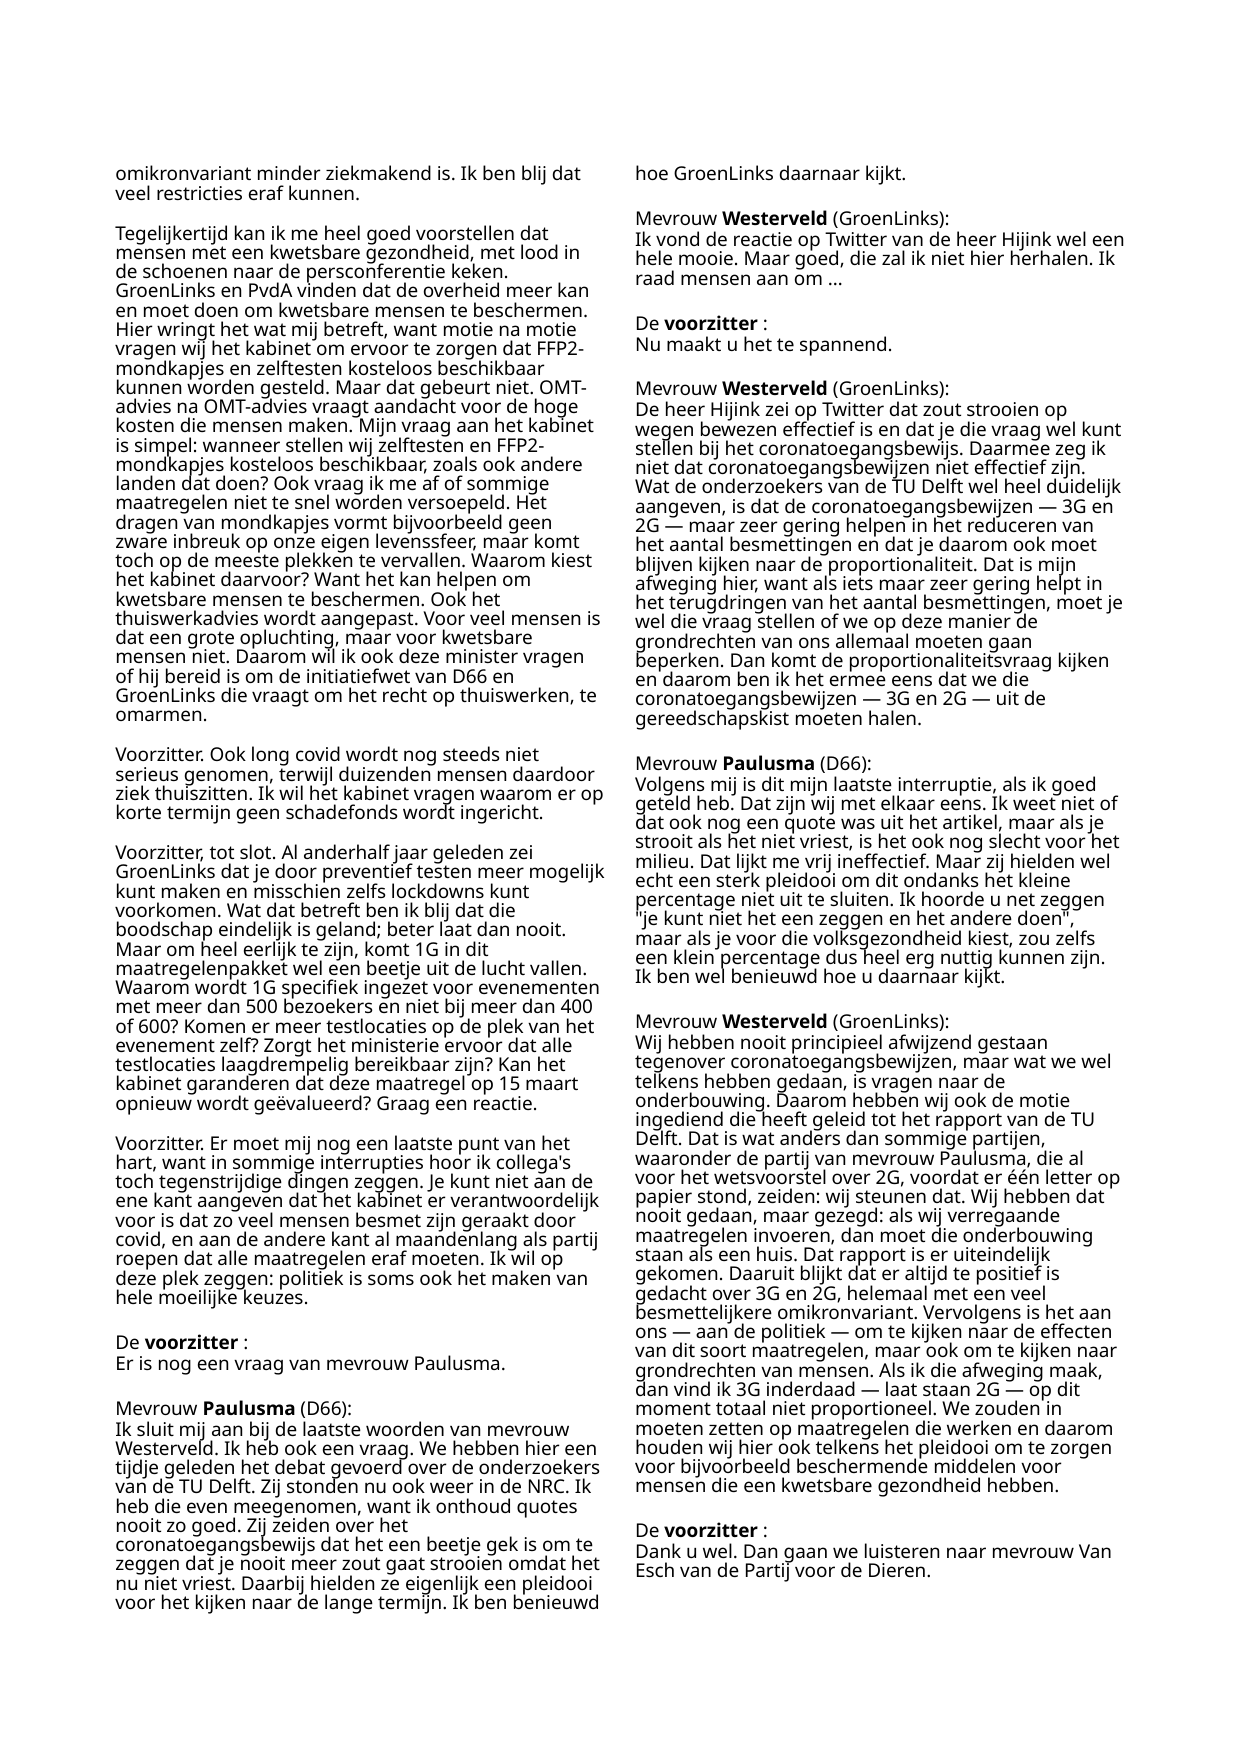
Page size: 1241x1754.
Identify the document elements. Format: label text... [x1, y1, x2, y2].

text Er is nog een vraag van mevrouw Paulusma. [115, 1355, 605, 1374]
text omikronvariant minder ziekmakend is. Ik ben blij dat veel restricties eraf kunnen. [115, 165, 605, 204]
text Mevrouw Westerveld (GroenLinks): [635, 205, 1125, 231]
text Volgens mij is dit mijn laatste interruptie, als ik goed geteld heb. Dat zijn wij met elkaar eens. Ik weet niet of dat ook nog een quote was uit het artikel, maar als je strooit als het niet vriest, is het ook nog slecht voor het milieu. Dat lijkt me vrij ineffectief. Maar zij hielden wel echt een sterk pleidooi om dit ondanks het kleine percentage niet uit te sluiten. Ik hoorde u net zeggen "je kunt niet het een zeggen en het andere doen", maar als je voor die volksgezondheid kiest, zou zelfs een klein percentage dus heel erg nuttig kunnen zijn. Ik ben wel benieuwd hoe u daarnaar kijkt. [635, 776, 1125, 987]
text Tegelijkertijd kan ik me heel goed voorstellen dat mensen met een kwetsbare gezondheid, met lood in de schoenen naar de persconferentie keken. GroenLinks en PvdA vinden dat de overheid meer kan en moet doen om kwetsbare mensen te beschermen. Hier wringt het wat mij betreft, want motie na motie vragen wij het kabinet om ervoor te zorgen dat FFP2-mondkapjes en zelftesten kosteloos beschikbaar kunnen worden gesteld. Maar dat gebeurt niet. OMT-advies na OMT-advies vraagt aandacht voor de hoge kosten die mensen maken. Mijn vraag aan het kabinet is simpel: wanneer stellen wij zelftesten en FFP2-mondkapjes kosteloos beschikbaar, zoals ook andere landen dat doen? Ook vraag ik me af of sommige maatregelen niet te snel worden versoepeld. Het dragen van mondkapjes vormt bijvoorbeeld geen zware inbreuk op onze eigen levenssfeer, maar komt toch op de meeste plekken te vervallen. Waarom kiest het kabinet daarvoor? Want het kan helpen om kwetsbare mensen te beschermen. Ook het thuiswerkadvies wordt aangepast. Voor veel mensen is dat een grote opluchting, maar voor kwetsbare mensen niet. Daarom wil ik ook deze minister vragen of hij bereid is om de initiatiefwet van D66 en GroenLinks die vraagt om het recht op thuiswerken, te omarmen. [115, 224, 605, 726]
text Ik vond de reactie op Twitter van de heer Hijink wel een hele mooie. Maar goed, die zal ik niet hier herhalen. Ik raad mensen aan om … [635, 231, 1125, 289]
text De voorzitter : [115, 1329, 605, 1355]
text De voorzitter : [635, 1517, 1125, 1543]
text Mevrouw Westerveld (GroenLinks): [635, 1008, 1125, 1034]
text Voorzitter. Ook long covid wordt nog steeds niet serieus genomen, terwijl duizenden mensen daardoor ziek thuiszitten. Ik wil het kabinet vragen waarom er op korte termijn geen schadefonds wordt ingericht. [115, 746, 605, 823]
text Mevrouw Westerveld (GroenLinks): [635, 376, 1125, 401]
text De voorzitter : [635, 310, 1125, 336]
text Mevrouw Paulusma (D66): [635, 750, 1125, 776]
text Dank u wel. Dan gaan we luisteren naar mevrouw Van Esch van de Partij voor de Dieren. [635, 1543, 1125, 1582]
text Mevrouw Paulusma (D66): [115, 1395, 605, 1421]
text Ik sluit mij aan bij de laatste woorden van mevrouw Westerveld. Ik heb ook een vraag. We hebben hier een tijdje geleden het debat gevoerd over de onderzoekers van de TU Delft. Zij stonden nu ook weer in de NRC. Ik heb die even meegenomen, want ik onthoud quotes nooit zo goed. Zij zeiden over het coronatoegangsbewijs dat het een beetje gek is om te zeggen dat je nooit meer zout gaat strooien omdat het nu niet vriest. Daarbij hielden ze eigenlijk een pleidooi voor het kijken naar de lange termijn. Ik ben benieuwd [115, 1421, 605, 1613]
text Wij hebben nooit principieel afwijzend gestaan tegenover coronatoegangsbewijzen, maar wat we wel telkens hebben gedaan, is vragen naar de onderbouwing. Daarom hebben wij ook de motie ingediend die heeft geleid tot het rapport van de TU Delft. Dat is wat anders dan sommige partijen, waaronder de partij van mevrouw Paulusma, die al voor het wetsvoorstel over 2G, voordat er één letter op papier stond, zeiden: wij steunen dat. Wij hebben dat nooit gedaan, maar gezegd: als wij verregaande maatregelen invoeren, dan moet die onderbouwing staan als een huis. Dat rapport is er uiteindelijk gekomen. Daaruit blijkt dat er altijd te positief is gedacht over 3G en 2G, helemaal met een veel besmettelijkere omikronvariant. Vervolgens is het aan ons — aan de politiek — om te kijken naar de effecten van dit soort maatregelen, maar ook om te kijken naar grondrechten van mensen. Als ik die afweging maak, dan vind ik 3G inderdaad — laat staan 2G — op dit moment totaal niet proportioneel. We zouden in moeten zetten op maatregelen die werken en daarom houden wij hier ook telkens het pleidooi om te zorgen voor bijvoorbeeld beschermende middelen voor mensen die een kwetsbare gezondheid hebben. [635, 1034, 1125, 1497]
text Nu maakt u het te spannend. [635, 336, 1125, 355]
text De heer Hijink zei op Twitter dat zout strooien op wegen bewezen effectief is en dat je die vraag wel kunt stellen bij het coronatoegangsbewijs. Daarmee zeg ik niet dat coronatoegangsbewijzen niet effectief zijn. Wat de onderzoekers van de TU Delft wel heel duidelijk aangeven, is dat de coronatoegangsbewijzen — 3G en 2G — maar zeer gering helpen in het reduceren van het aantal besmettingen en dat je daarom ook moet blijven kijken naar de proportionaliteit. Dat is mijn afweging hier, want als iets maar zeer gering helpt in het terugdringen van het aantal besmettingen, moet je wel die vraag stellen of we op deze manier de grondrechten van ons allemaal moeten gaan beperken. Dan komt de proportionaliteitsvraag kijken en daarom ben ik het ermee eens dat we die coronatoegangsbewijzen — 3G en 2G — uit de gereedschapskist moeten halen. [635, 401, 1125, 729]
text Voorzitter, tot slot. Al anderhalf jaar geleden zei GroenLinks dat je door preventief testen meer mogelijk kunt maken en misschien zelfs lockdowns kunt voorkomen. Wat dat betreft ben ik blij dat die boodschap eindelijk is geland; beter laat dan nooit. Maar om heel eerlijk te zijn, komt 1G in dit maatregelenpakket wel een beetje uit de lucht vallen. Waarom wordt 1G specifiek ingezet voor evenementen met meer dan 500 bezoekers en niet bij meer dan 400 of 600? Komen er meer testlocaties op de plek van het evenement zelf? Zorgt het ministerie ervoor dat alle testlocaties laagdrempelig bereikbaar zijn? Kan het kabinet garanderen dat deze maatregel op 15 maart opnieuw wordt geëvalueerd? Graag een reactie. [115, 844, 605, 1114]
text hoe GroenLinks daarnaar kijkt. [635, 165, 1125, 184]
text Voorzitter. Er moet mij nog een laatste punt van het hart, want in sommige interrupties hoor ik collega's toch tegenstrijdige dingen zeggen. Je kunt niet aan de ene kant aangeven dat het kabinet er verantwoordelijk voor is dat zo veel mensen besmet zijn geraakt door covid, en aan de andere kant al maandenlang als partij roepen dat alle maatregelen eraf moeten. Ik wil op deze plek zeggen: politiek is soms ook het maken van hele moeilijke keuzes. [115, 1135, 605, 1308]
